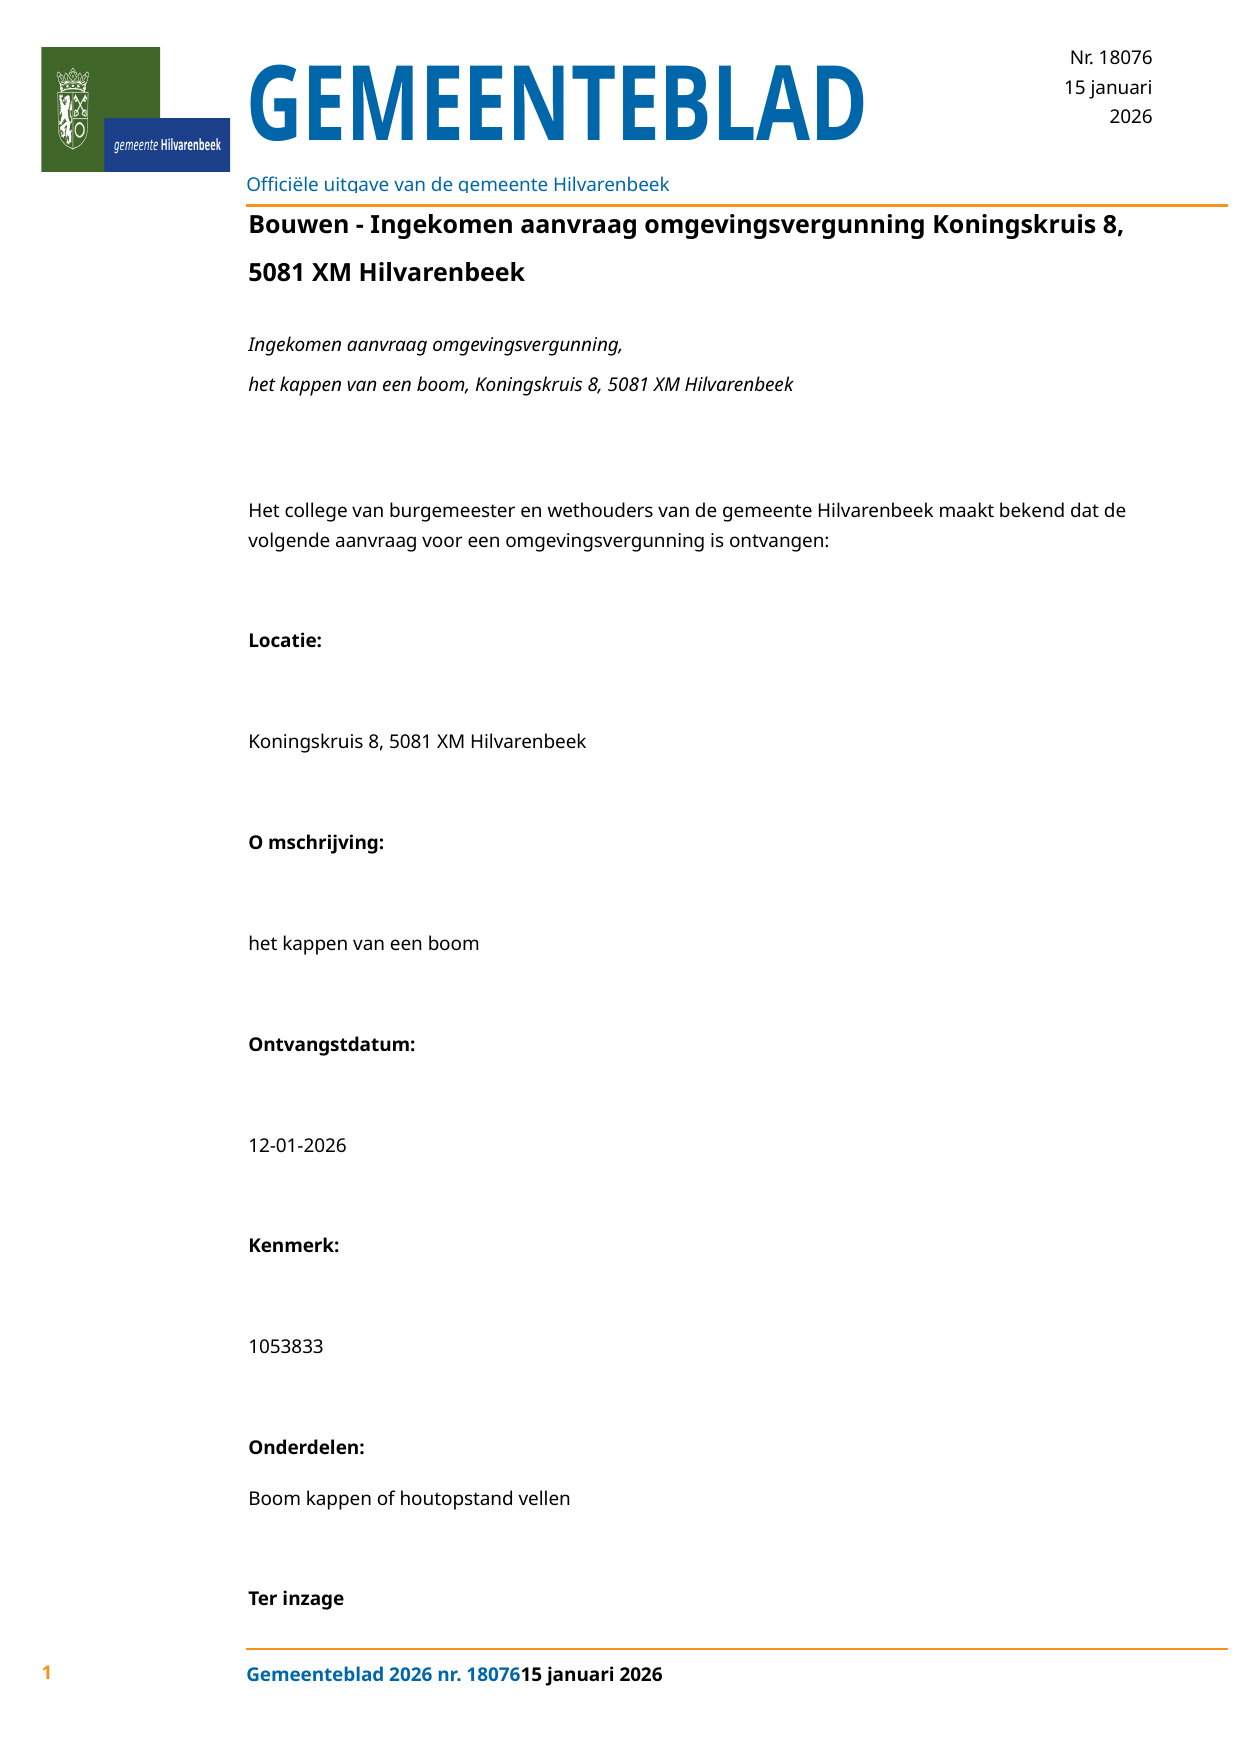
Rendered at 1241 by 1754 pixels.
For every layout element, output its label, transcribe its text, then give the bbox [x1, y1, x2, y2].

text Bouwen - Ingekomen aanvraag omgevingsvergunning Koningskruis 8, 5081 XM Hilvarenbeek [248, 207, 1152, 288]
text Locatie: [248, 628, 1152, 653]
text het kappen van een boom, Koningskruis 8, 5081 XM Hilvarenbeek [248, 371, 1152, 396]
text Koningskruis 8, 5081 XM Hilvarenbeek [248, 728, 1152, 754]
text O mschrijving: [248, 829, 1152, 855]
text Het college van burgemeester en wethouders van de gemeente Hilvarenbeek maakt bekend dat de volgende aanvraag voor een omgevingsvergunning is ontvangen: [248, 497, 1152, 553]
text Kenmerk: [248, 1233, 1152, 1258]
text Ontvangstdatum: [248, 1031, 1152, 1057]
text Onderdelen: [248, 1434, 1152, 1460]
text 1053833 [248, 1333, 1152, 1359]
text het kappen van een boom [248, 930, 1152, 956]
text Boom kappen of houtopstand vellen [248, 1485, 1152, 1511]
text Ingekomen aanvraag omgevingsvergunning, [248, 331, 1152, 357]
text Ter inzage [248, 1586, 1152, 1611]
text 12-01-2026 [248, 1132, 1152, 1158]
picture [41, 47, 231, 172]
